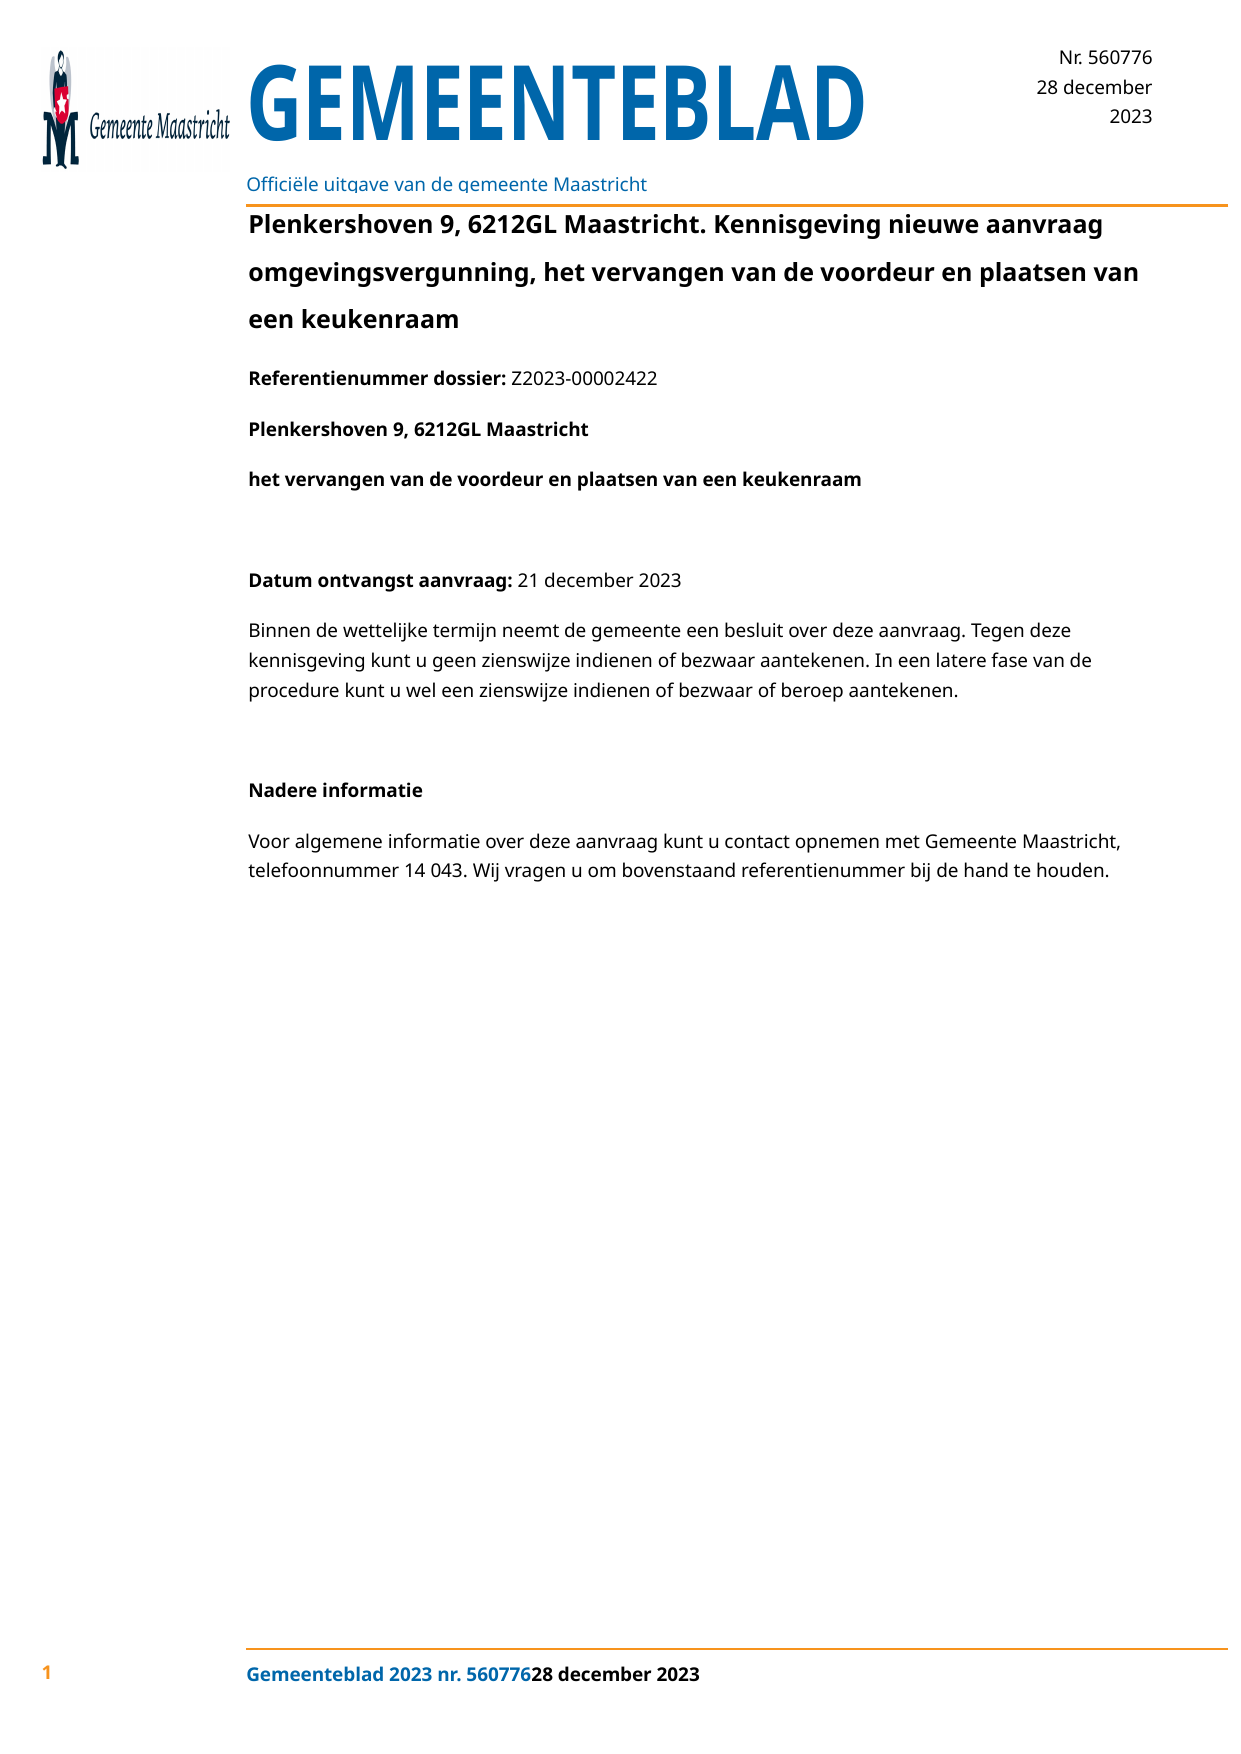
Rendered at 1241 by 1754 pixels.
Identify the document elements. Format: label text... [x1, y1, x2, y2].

picture [41, 47, 231, 172]
text Datum ontvangst aanvraag: 21 december 2023 [248, 567, 1152, 593]
text Voor algemene informatie over deze aanvraag kunt u contact opnemen met Gemeente Maastricht, telefoonnummer 14 043. Wij vragen u om bovenstaand referentienummer bij de hand te houden. [248, 828, 1152, 883]
text Referentienummer dossier: Z2023-00002422 [248, 366, 1152, 391]
text Nadere informatie [248, 778, 1152, 803]
text het vervangen van de voordeur en plaatsen van een keukenraam [248, 466, 1152, 492]
text Plenkershoven 9, 6212GL Maastricht [248, 416, 1152, 442]
text Binnen de wettelijke termijn neemt de gemeente een besluit over deze aanvraag. Tegen deze kennisgeving kunt u geen zienswijze indienen of bezwaar aantekenen. In een latere fase van de procedure kunt u wel een zienswijze indienen of bezwaar of beroep aantekenen. [248, 618, 1152, 702]
text Plenkershoven 9, 6212GL Maastricht. Kennisgeving nieuwe aanvraag omgevingsvergunning, het vervangen van de voordeur en plaatsen van een keukenraam [248, 207, 1152, 336]
